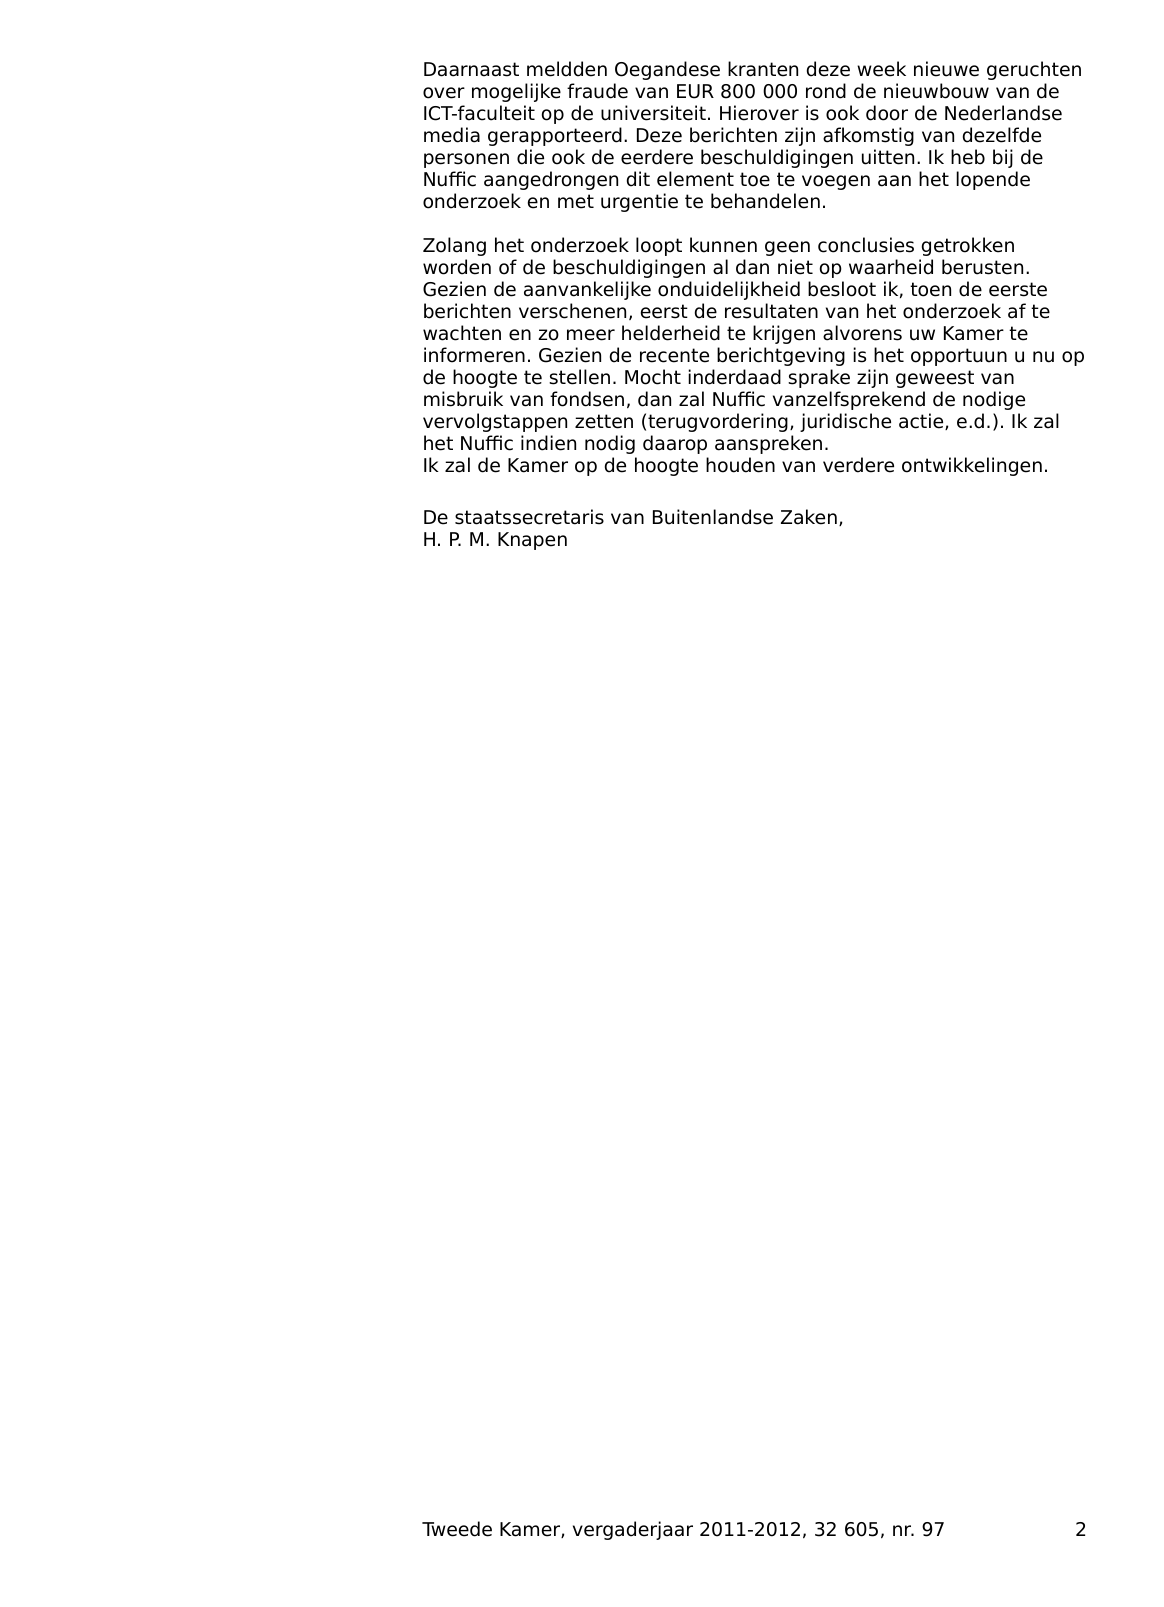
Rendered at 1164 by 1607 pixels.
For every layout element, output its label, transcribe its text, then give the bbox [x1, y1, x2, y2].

text Daarnaast meldden Oegandese kranten deze week nieuwe geruchten over mogelijke fraude van EUR 800 000 rond de nieuwbouw van de ICT-faculteit op de universiteit. Hierover is ook door de Nederlandse media gerapporteerd. Deze berichten zijn afkomstig van dezelfde personen die ook de eerdere beschuldigingen uitten. Ik heb bij de Nuffic aangedrongen dit element toe te voegen aan het lopende onderzoek en met urgentie te behandelen. [422, 59, 1087, 213]
text Zolang het onderzoek loopt kunnen geen conclusies getrokken worden of de beschuldigingen al dan niet op waarheid berusten. Gezien de aanvankelijke onduidelijkheid besloot ik, toen de eerste berichten verschenen, eerst de resultaten van het onderzoek af te wachten en zo meer helderheid te krijgen alvorens uw Kamer te informeren. Gezien de recente berichtgeving is het opportuun u nu op de hoogte te stellen. Mocht inderdaad sprake zijn geweest van misbruik van fondsen, dan zal Nuffic vanzelfsprekend de nodige vervolgstappen zetten (terugvordering, juridische actie, e.d.). Ik zal het Nuffic indien nodig daarop aanspreken. [422, 235, 1087, 455]
text Ik zal de Kamer op de hoogte houden van verdere ontwikkelingen. [422, 455, 1087, 477]
text De staatssecretaris van Buitenlandse Zaken, H. P. M. Knapen [422, 507, 1087, 551]
